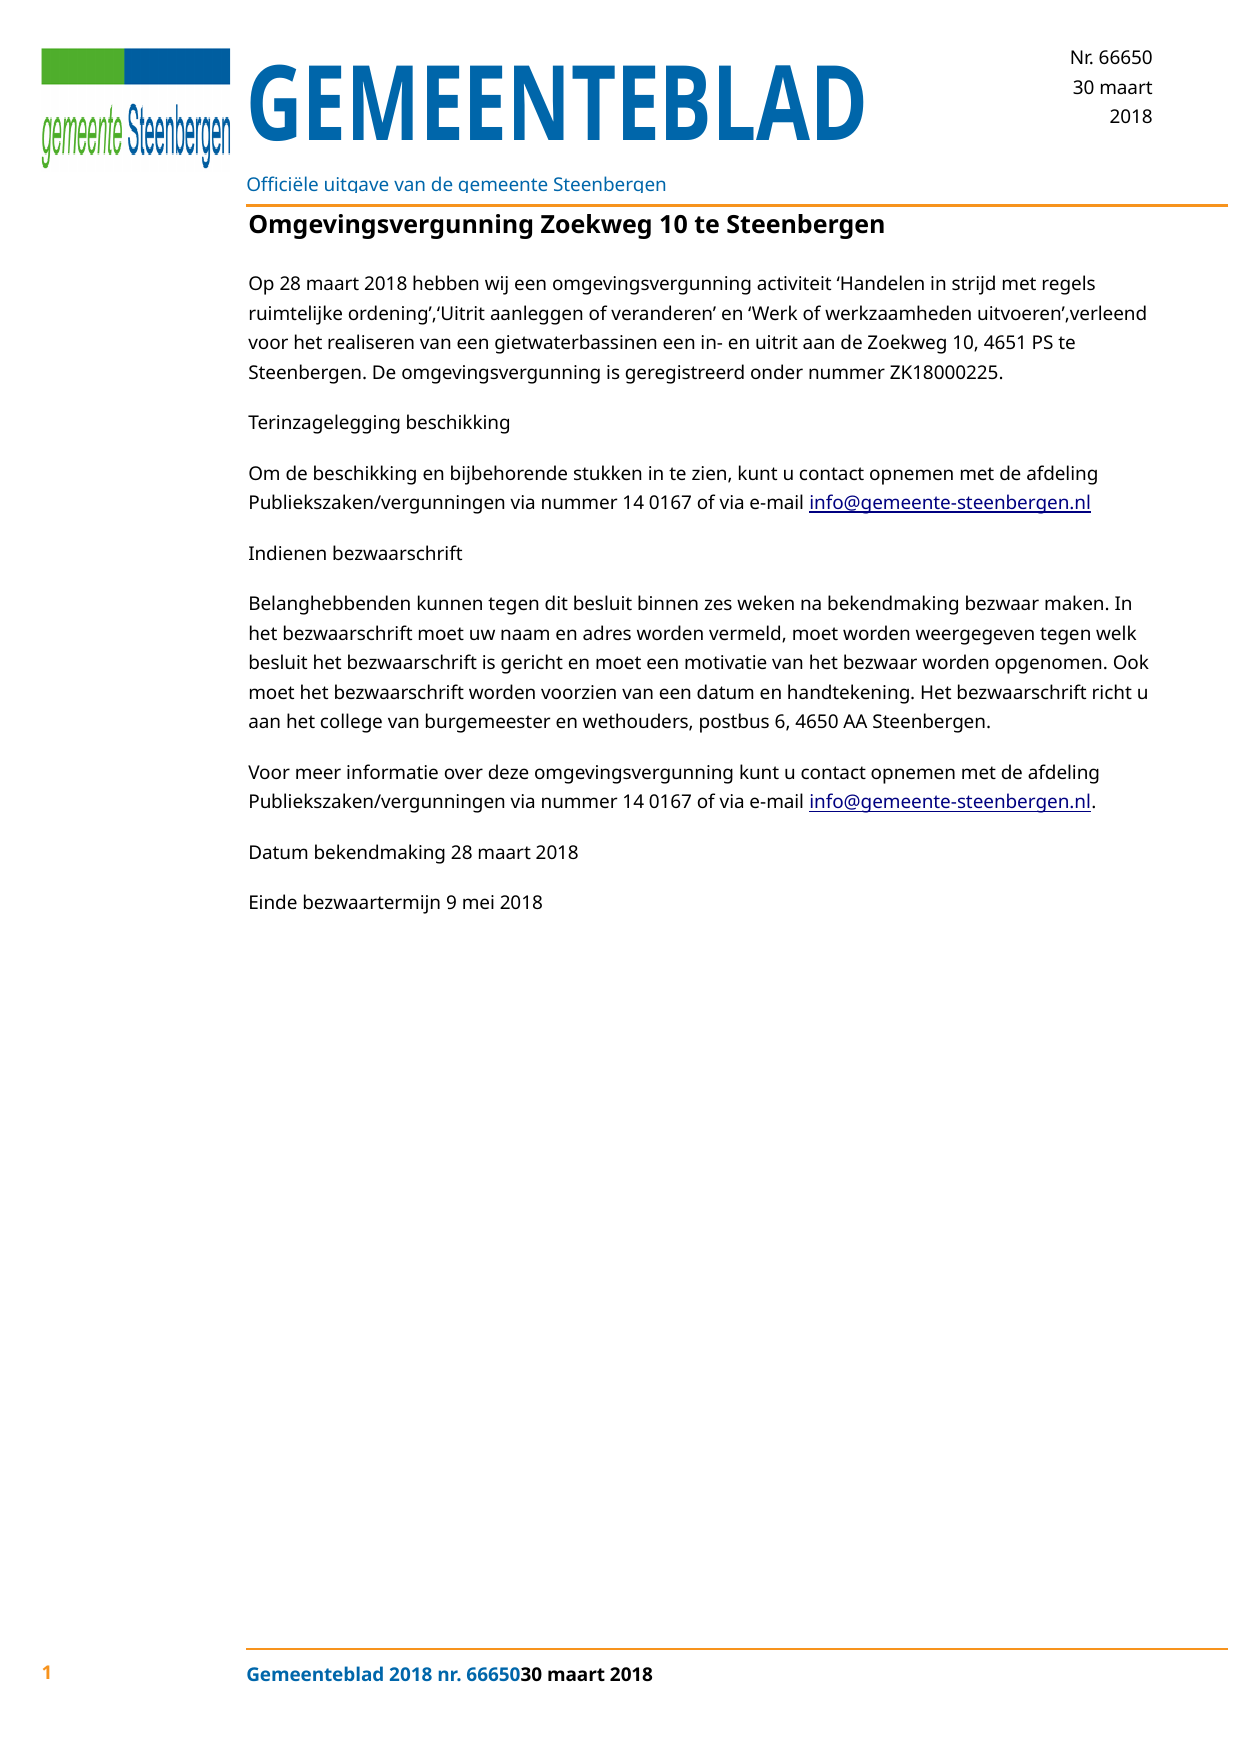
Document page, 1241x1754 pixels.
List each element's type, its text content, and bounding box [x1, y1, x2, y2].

text Om de beschikking en bijbehorende stukken in te zien, kunt u contact opnemen met de afdeling Publiekszaken/vergunningen via nummer 14 0167 of via e-mail info@gemeente-steenbergen.nl [248, 460, 1152, 515]
text Indienen bezwaarschrift [248, 540, 1152, 566]
text Op 28 maart 2018 hebben wij een omgevingsvergunning activiteit ‘Handelen in strijd met regels ruimtelijke ordening’,‘Uitrit aanleggen of veranderen’ en ‘Werk of werkzaamheden uitvoeren’,verleend voor het realiseren van een gietwaterbassinen een in- en uitrit aan de Zoekweg 10, 4651 PS te Steenbergen. De omgevingsvergunning is geregistreerd onder nummer ZK18000225. [248, 270, 1152, 385]
text Belanghebbenden kunnen tegen dit besluit binnen zes weken na bekendmaking bezwaar maken. In het bezwaarschrift moet uw naam en adres worden vermeld, moet worden weergegeven tegen welk besluit het bezwaarschrift is gericht en moet een motivatie van het bezwaar worden opgenomen. Ook moet het bezwaarschrift worden voorzien van een datum en handtekening. Het bezwaarschrift richt u aan het college van burgemeester en wethouders, postbus 6, 4650 AA Steenbergen. [248, 590, 1152, 734]
text Datum bekendmaking 28 maart 2018 [248, 839, 1152, 865]
text Terinzagelegging beschikking [248, 409, 1152, 435]
picture [41, 47, 231, 172]
text Voor meer informatie over deze omgevingsvergunning kunt u contact opnemen met de afdeling Publiekszaken/vergunningen via nummer 14 0167 of via e-mail info@gemeente-steenbergen.nl. [248, 759, 1152, 814]
text Einde bezwaartermijn 9 mei 2018 [248, 889, 1152, 915]
text Omgevingsvergunning Zoekweg 10 te Steenbergen [248, 207, 1152, 241]
